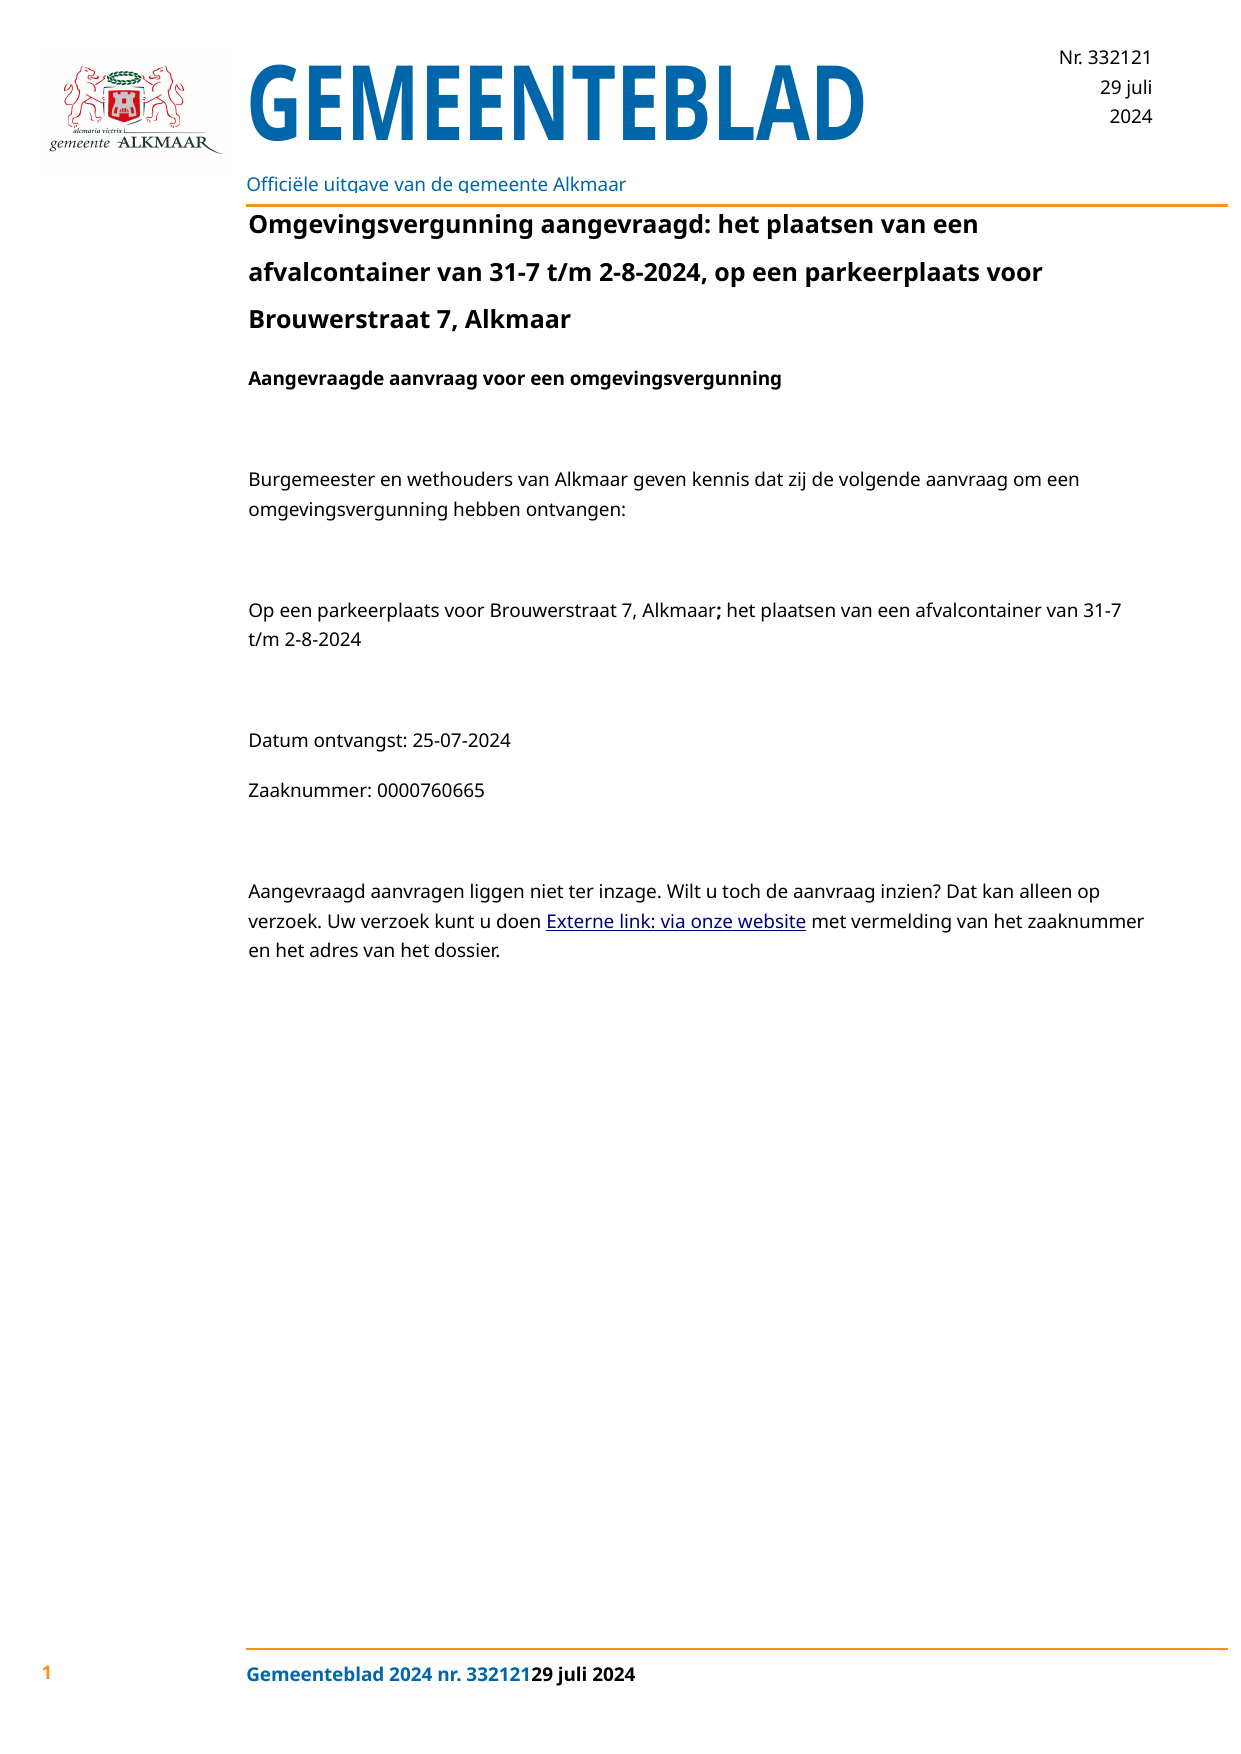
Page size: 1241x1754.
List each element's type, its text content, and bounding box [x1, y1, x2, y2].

text Burgemeester en wethouders van Alkmaar geven kennis dat zij de volgende aanvraag om een omgevingsvergunning hebben ontvangen: [248, 466, 1152, 522]
picture [41, 47, 231, 172]
text Aangevraagd aanvragen liggen niet ter inzage. Wilt u toch de aanvraag inzien? Dat kan alleen op verzoek. Uw verzoek kunt u doen Externe link: via onze website met vermelding van het zaaknummer en het adres van het dossier. [248, 878, 1152, 963]
text Omgevingsvergunning aangevraagd: het plaatsen van een afvalcontainer van 31-7 t/m 2-8-2024, op een parkeerplaats voor Brouwerstraat 7, Alkmaar [248, 207, 1152, 336]
text Zaaknummer: 0000760665 [248, 778, 1152, 803]
text Op een parkeerplaats voor Brouwerstraat 7, Alkmaar; het plaatsen van een afvalcontainer van 31-7 t/m 2-8-2024 [248, 597, 1152, 652]
text Aangevraagde aanvraag voor een omgevingsvergunning [248, 366, 1152, 391]
text Datum ontvangst: 25-07-2024 [248, 727, 1152, 753]
